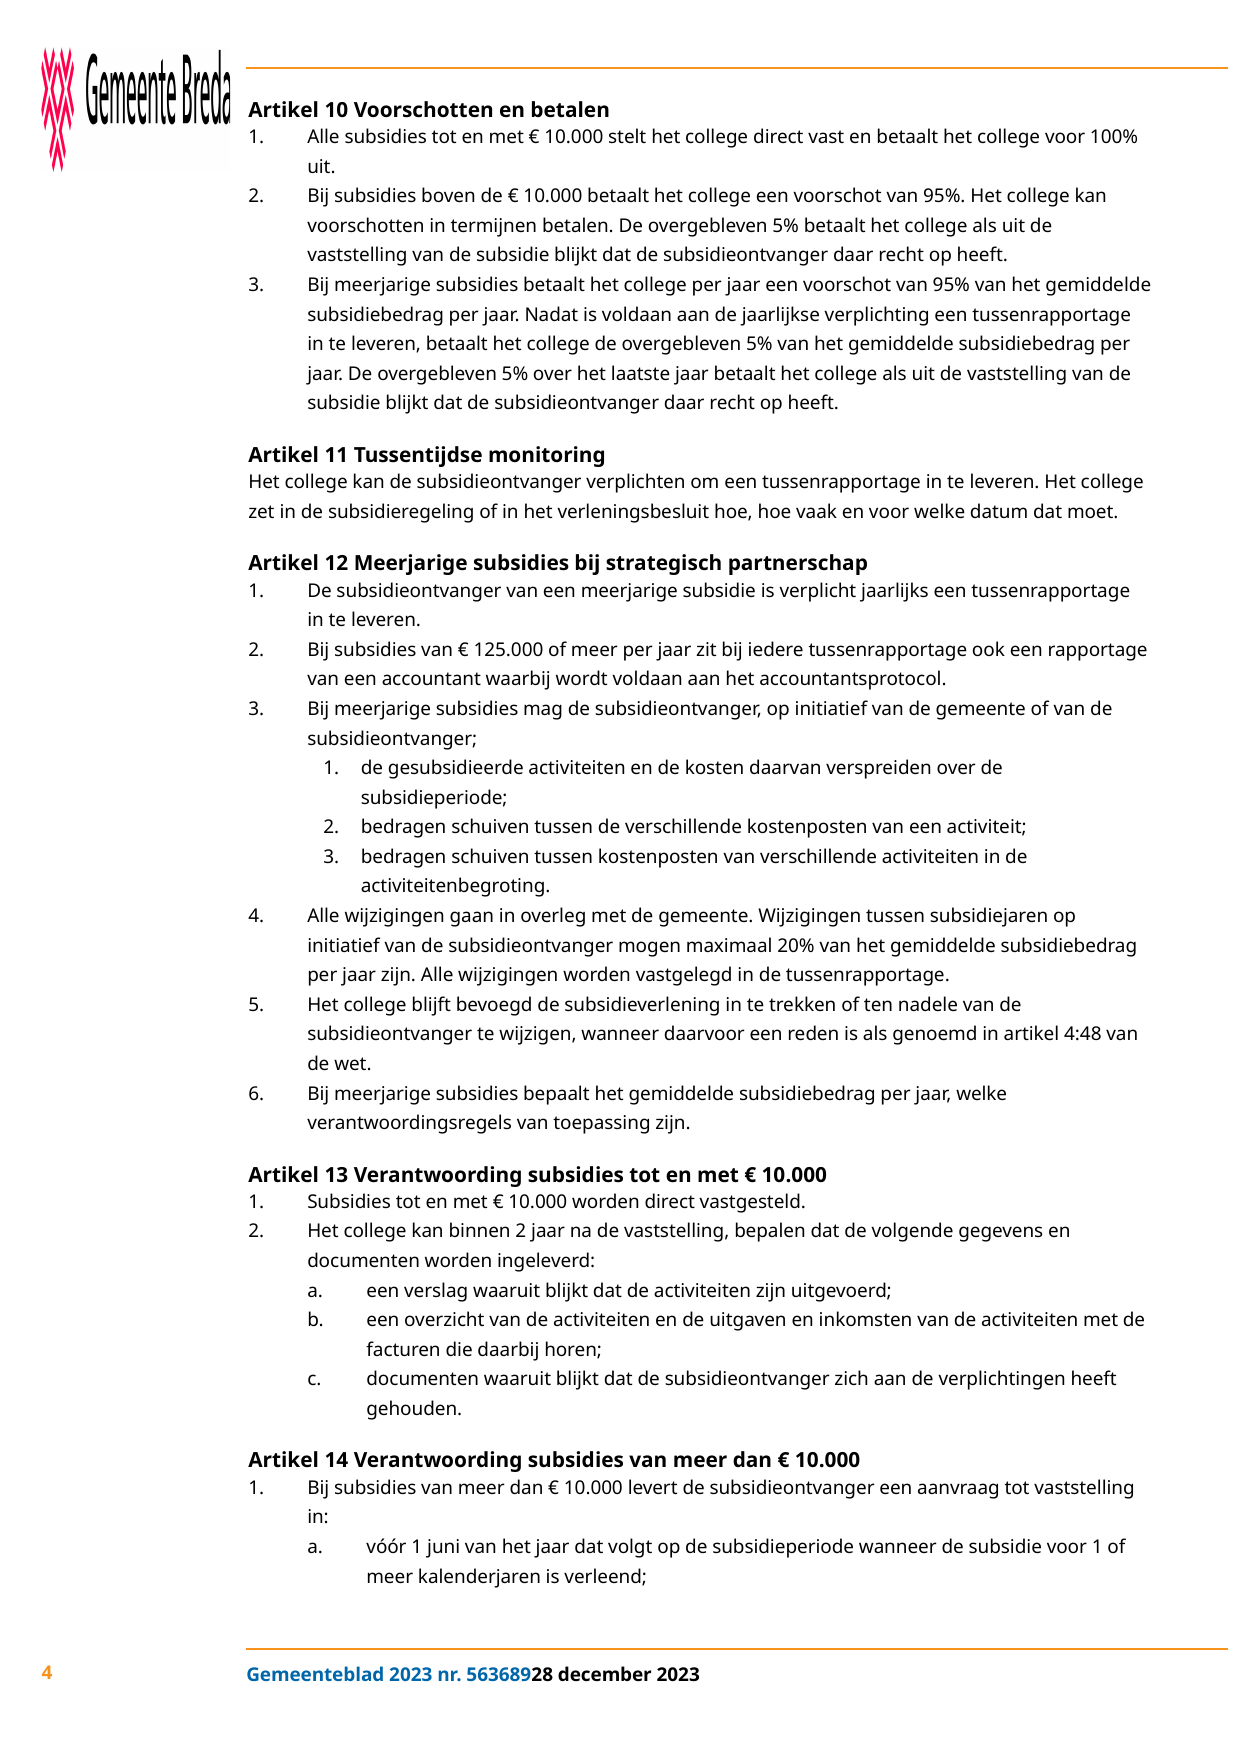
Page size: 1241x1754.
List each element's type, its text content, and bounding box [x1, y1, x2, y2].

text Het college kan de subsidieontvanger verplichten om een tussenrapportage in te leveren. Het college zet in de subsidieregeling of in het verleningsbesluit hoe, hoe vaak en voor welke datum dat moet. [248, 468, 1152, 524]
list documenten waaruit blijkt dat de subsidieontvanger zich aan de verplichtingen heeft gehouden. [307, 1366, 1152, 1421]
list een overzicht van de activiteiten en de uitgaven en inkomsten van de activiteiten met de facturen die daarbij horen; [307, 1306, 1152, 1362]
list bedragen schuiven tussen kostenposten van verschillende activiteiten in de activiteitenbegroting. [323, 843, 1152, 898]
picture [41, 47, 231, 172]
list Bij subsidies van € 125.000 of meer per jaar zit bij iedere tussenrapportage ook een rapportage van een accountant waarbij wordt voldaan aan het accountantsprotocol. [248, 636, 1152, 691]
list de gesubsidieerde activiteiten en de kosten daarvan verspreiden over de subsidieperiode; [323, 754, 1152, 809]
list Bij meerjarige subsidies bepaalt het gemiddelde subsidiebedrag per jaar, welke verantwoordingsregels van toepassing zijn. [248, 1080, 1152, 1135]
list Bij subsidies boven de € 10.000 betaalt het college een voorschot van 95%. Het college kan voorschotten in termijnen betalen. De overgebleven 5% betaalt het college als uit de vaststelling van de subsidie blijkt dat de subsidieontvanger daar recht op heeft. [248, 182, 1152, 267]
list bedragen schuiven tussen de verschillende kostenposten van een activiteit; [323, 813, 1152, 839]
list Bij subsidies van meer dan € 10.000 levert de subsidieontvanger een aanvraag tot vaststelling in: [248, 1474, 1152, 1529]
list Subsidies tot en met € 10.000 worden direct vastgesteld. [248, 1188, 1152, 1214]
list een verslag waaruit blijkt dat de activiteiten zijn uitgevoerd; [307, 1277, 1152, 1303]
text Artikel 10 Voorschotten en betalen [248, 95, 1152, 123]
list Alle wijzigingen gaan in overleg met de gemeente. Wijzigingen tussen subsidiejaren op initiatief van de subsidieontvanger mogen maximaal 20% van het gemiddelde subsidiebedrag per jaar zijn. Alle wijzigingen worden vastgelegd in de tussenrapportage. [248, 902, 1152, 987]
list vóór 1 juni van het jaar dat volgt op de subsidieperiode wanneer de subsidie voor 1 of meer kalenderjaren is verleend; [307, 1533, 1152, 1588]
list Bij meerjarige subsidies mag de subsidieontvanger, op initiatief van de gemeente of van de subsidieontvanger; [248, 695, 1152, 750]
list Het college kan binnen 2 jaar na de vaststelling, bepalen dat de volgende gegevens en documenten worden ingeleverd: [248, 1218, 1152, 1273]
text Artikel 13 Verantwoording subsidies tot en met € 10.000 [248, 1160, 1152, 1188]
list Bij meerjarige subsidies betaalt het college per jaar een voorschot van 95% van het gemiddelde subsidiebedrag per jaar. Nadat is voldaan aan de jaarlijkse verplichting een tussenrapportage in te leveren, betaalt het college de overgebleven 5% van het gemiddelde subsidiebedrag per jaar. De overgebleven 5% over het laatste jaar betaalt het college als uit de vaststelling van de subsidie blijkt dat de subsidieontvanger daar recht op heeft. [248, 271, 1152, 415]
text Artikel 11 Tussentijdse monitoring [248, 440, 1152, 468]
text Artikel 12 Meerjarige subsidies bij strategisch partnerschap [248, 548, 1152, 577]
list Alle subsidies tot en met € 10.000 stelt het college direct vast en betaalt het college voor 100% uit. [248, 123, 1152, 178]
text Artikel 14 Verantwoording subsidies van meer dan € 10.000 [248, 1446, 1152, 1474]
list Het college blijft bevoegd de subsidieverlening in te trekken of ten nadele van de subsidieontvanger te wijzigen, wanneer daarvoor een reden is als genoemd in artikel 4:48 van de wet. [248, 991, 1152, 1076]
list De subsidieontvanger van een meerjarige subsidie is verplicht jaarlijks een tussenrapportage in te leveren. [248, 577, 1152, 632]
